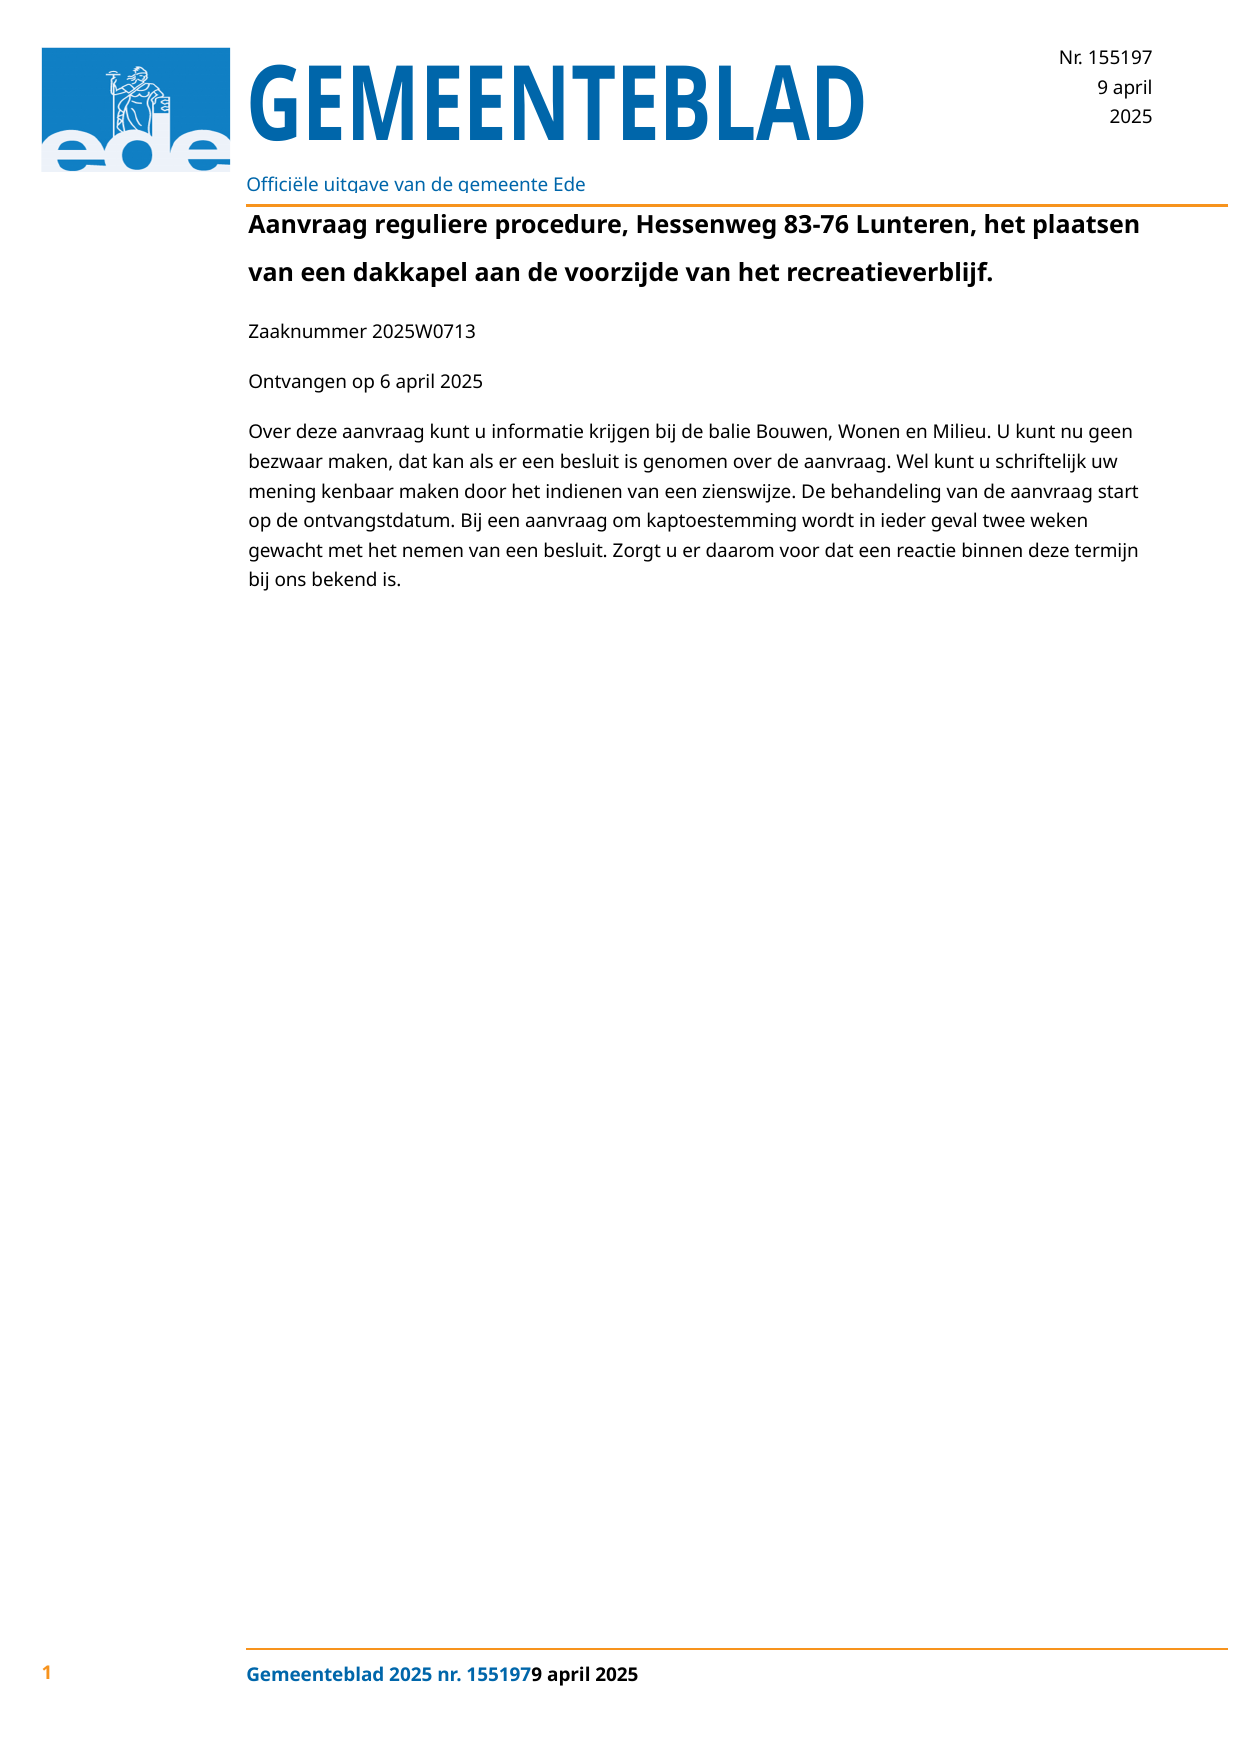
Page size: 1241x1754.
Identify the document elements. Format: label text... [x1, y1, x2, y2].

text Over deze aanvraag kunt u informatie krijgen bij de balie Bouwen, Wonen en Milieu. U kunt nu geen bezwaar maken, dat kan als er een besluit is genomen over de aanvraag. Wel kunt u schriftelijk uw mening kenbaar maken door het indienen van een zienswijze. De behandeling van de aanvraag start op de ontvangstdatum. Bij een aanvraag om kaptoestemming wordt in ieder geval twee weken gewacht met het nemen van een besluit. Zorgt u er daarom voor dat een reactie binnen deze termijn bij ons bekend is. [248, 419, 1152, 592]
picture [41, 47, 231, 172]
text Zaaknummer 2025W0713 [248, 318, 1152, 344]
text Ontvangen op 6 april 2025 [248, 368, 1152, 394]
text Aanvraag reguliere procedure, Hessenweg 83-76 Lunteren, het plaatsen van een dakkapel aan de voorzijde van het recreatieverblijf. [248, 207, 1152, 288]
